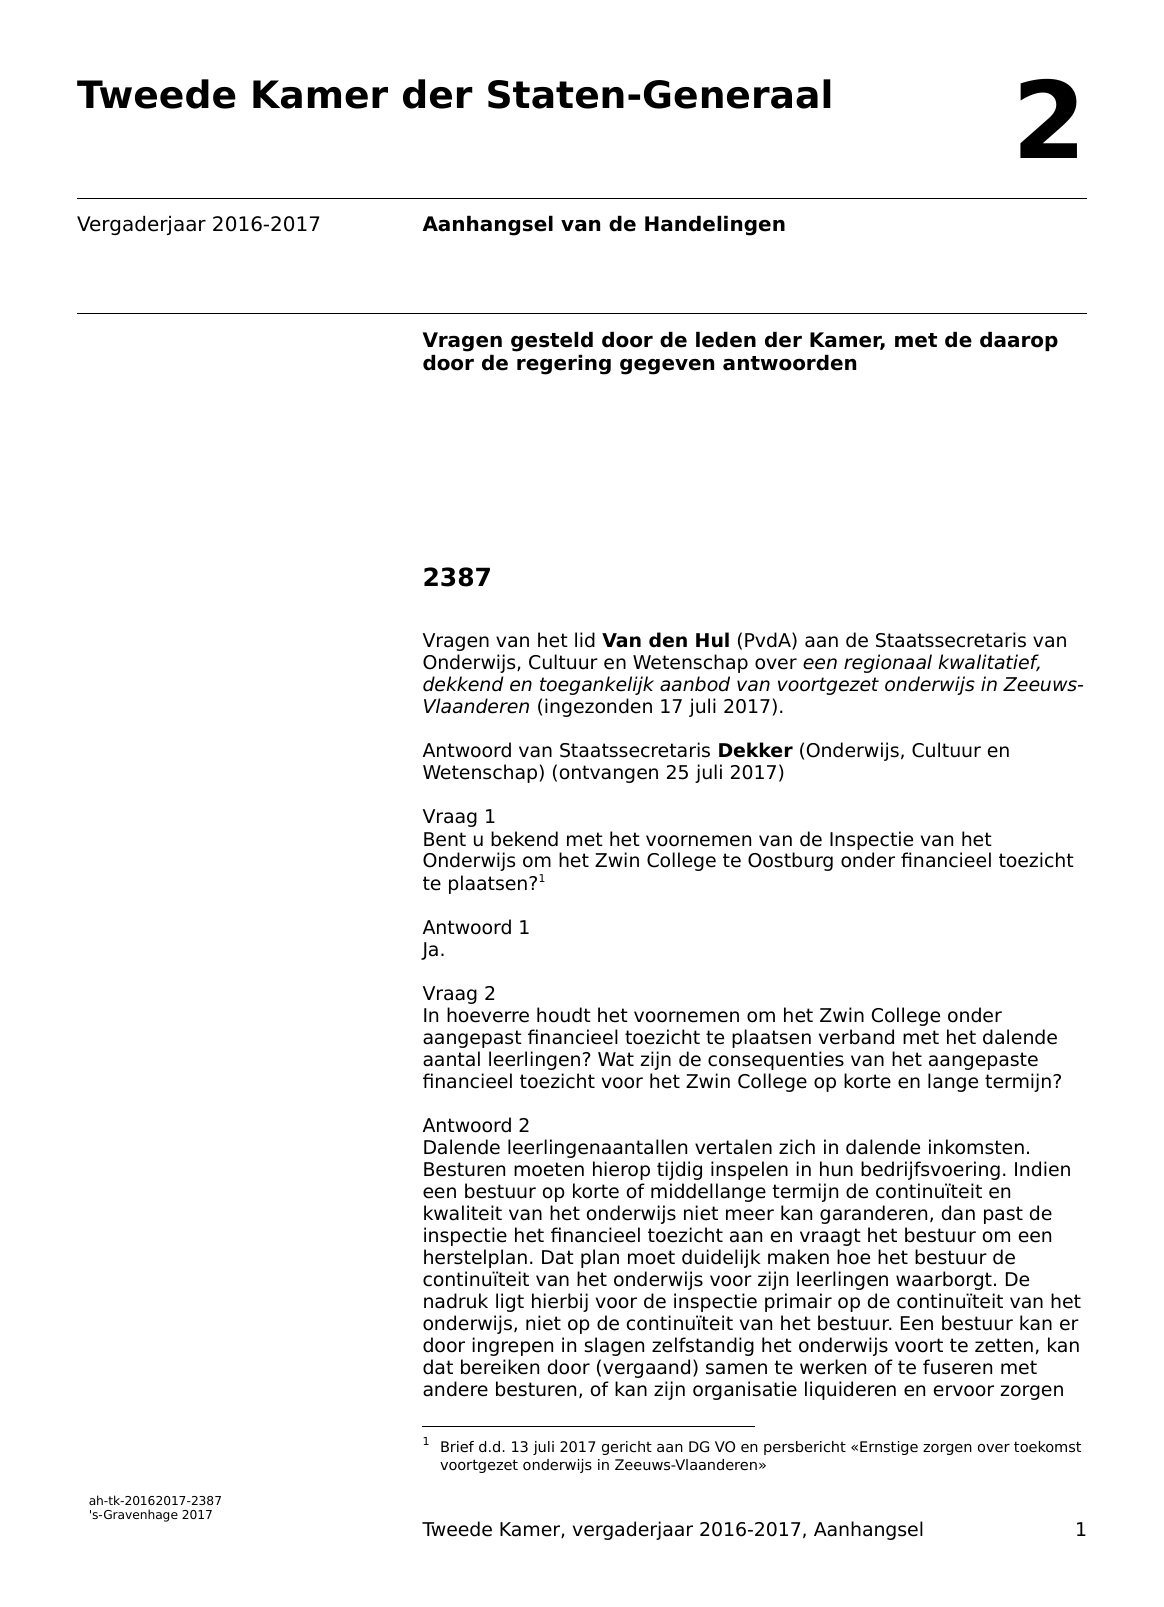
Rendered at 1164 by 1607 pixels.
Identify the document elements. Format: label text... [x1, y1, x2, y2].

text Dalende leerlingenaantallen vertalen zich in dalende inkomsten. Besturen moeten hierop tijdig inspelen in hun bedrijfsvoering. Indien een bestuur op korte of middellange termijn de continuïteit en kwaliteit van het onderwijs niet meer kan garanderen, dan past de inspectie het financieel toezicht aan en vraagt het bestuur om een herstelplan. Dat plan moet duidelijk maken hoe het bestuur de continuïteit van het onderwijs voor zijn leerlingen waarborgt. De nadruk ligt hierbij voor de inspectie primair op de continuïteit van het onderwijs, niet op de continuïteit van het bestuur. Een bestuur kan er door ingrepen in slagen zelfstandig het onderwijs voort te zetten, kan dat bereiken door (vergaand) samen te werken of te fuseren met andere besturen, of kan zijn organisatie liquideren en ervoor zorgen [422, 1137, 1087, 1401]
table_cell [77, 314, 422, 375]
text 's-Gravenhage 2017 [88, 1508, 323, 1522]
text Bent u bekend met het voornemen van de Inspectie van het Onderwijs om het Zwin College te Oostburg onder financieel toezicht te plaatsen? [422, 828, 1087, 894]
table_header 2 [886, 59, 1087, 198]
text Antwoord 1 [422, 917, 1087, 938]
text Antwoord van Staatssecretaris Dekker (Onderwijs, Cultuur en Wetenschap) (ontvangen 25 juli 2017) [422, 740, 1087, 784]
text Vragen van het lid Van den Hul (PvdA) aan de Staatssecretaris van Onderwijs, Cultuur en Wetenschap over een regionaal kwalitatief, dekkend en toegankelijk aanbod van voortgezet onderwijs in Zeeuws-Vlaanderen (ingezonden 17 juli 2017). [422, 630, 1087, 718]
text Antwoord 2 [422, 1115, 1087, 1137]
text In hoeverre houdt het voornemen om het Zwin College onder aangepast financieel toezicht te plaatsen verband met het dalende aantal leerlingen? Wat zijn de consequenties van het aangepaste financieel toezicht voor het Zwin College op korte en lange termijn? [422, 1005, 1087, 1093]
text Brief d.d. 13 juli 2017 gericht aan DG VO en persbericht «Ernstige zorgen over toekomst voortgezet onderwijs in Zeeuws-Vlaanderen» [422, 1435, 1087, 1474]
table_cell Aanhangsel van de Handelingen [422, 199, 1087, 313]
text Vraag 2 [422, 983, 1087, 1005]
text Vraag 1 [422, 806, 1087, 828]
table_header Tweede Kamer der Staten-Generaal [77, 59, 886, 198]
text ah-tk-20162017-2387 [88, 1494, 323, 1508]
text 2387 [422, 563, 1087, 592]
table_cell Vragen gesteld door de leden der Kamer, met de daarop door de regering gegeven antwoorden [422, 314, 1087, 375]
table_cell Vergaderjaar 2016-2017 [77, 199, 422, 313]
text Ja. [422, 938, 1087, 961]
